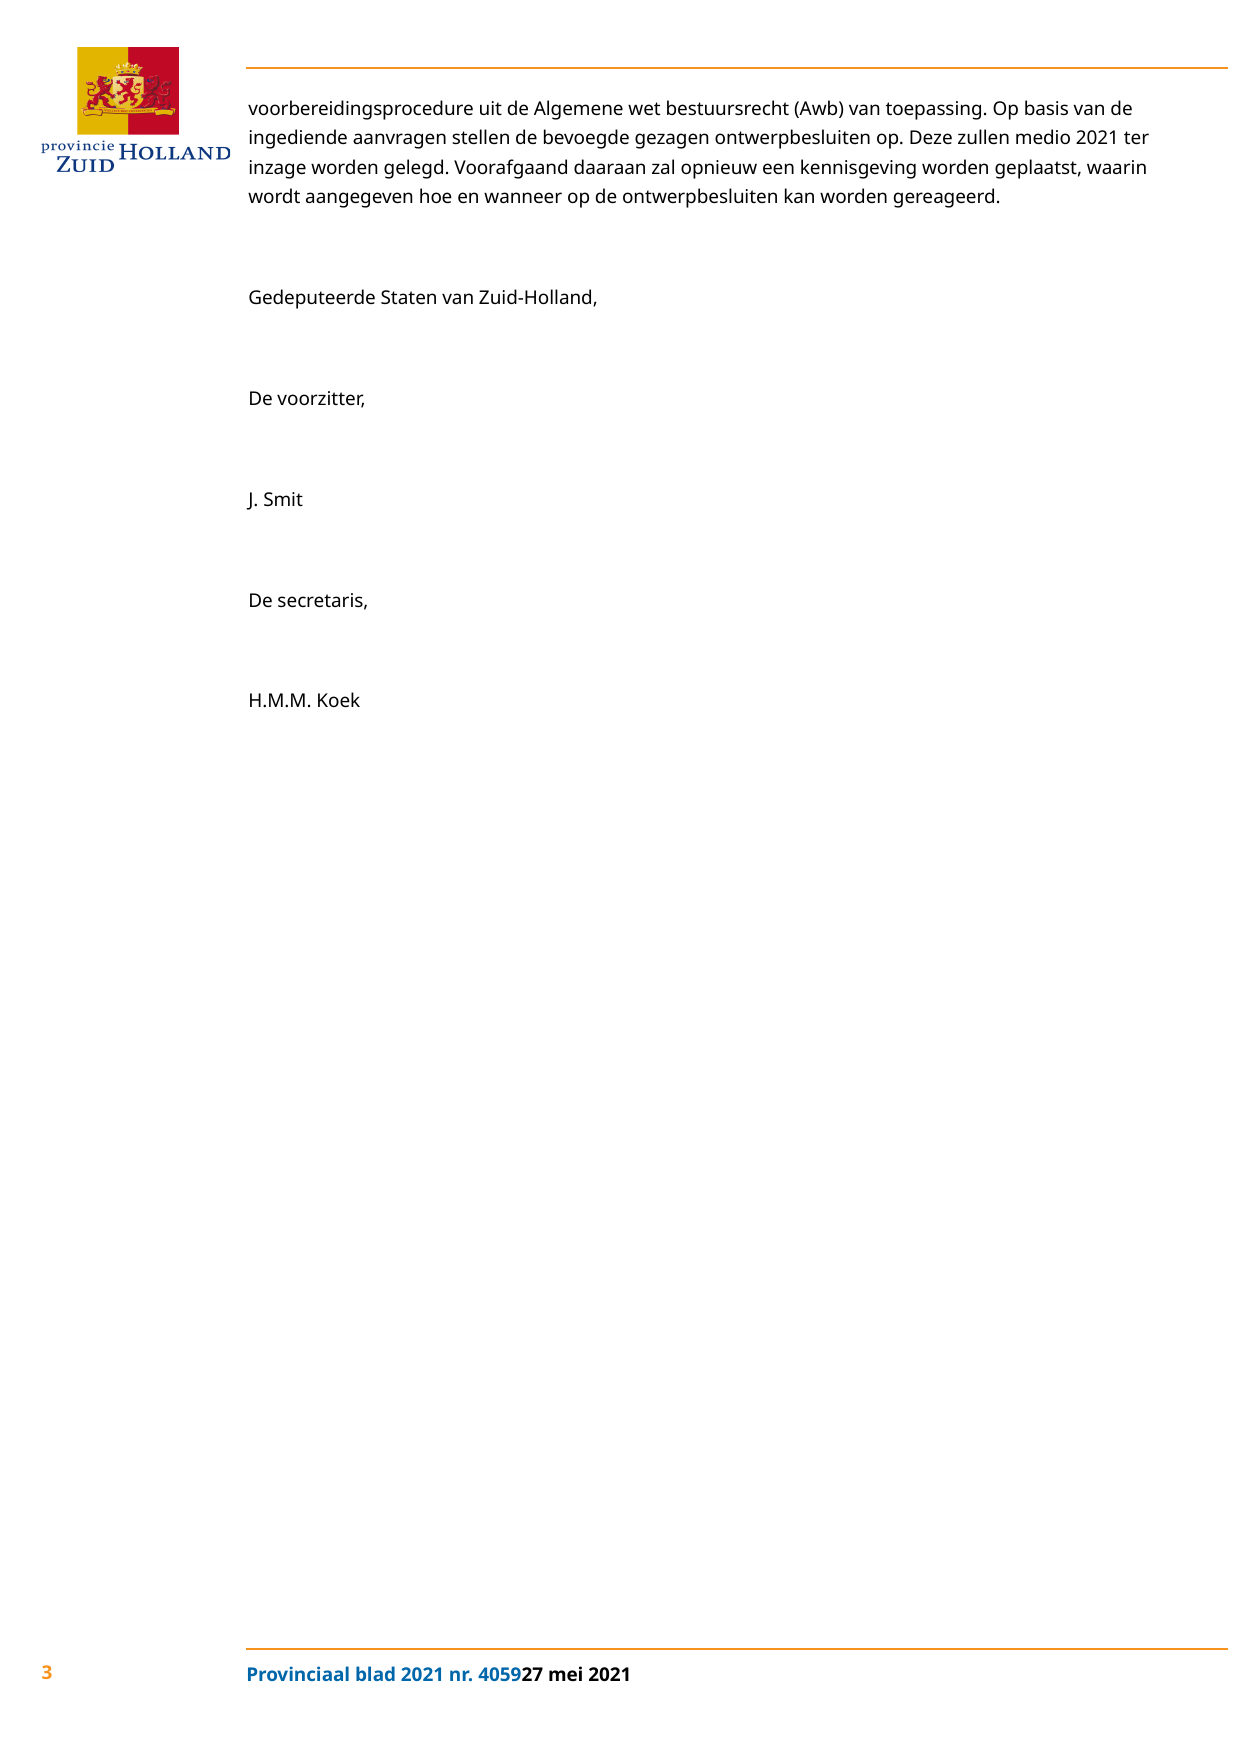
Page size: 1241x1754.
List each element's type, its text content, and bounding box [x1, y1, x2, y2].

text Gedeputeerde Staten van Zuid-Holland, [248, 284, 1152, 310]
text De voorzitter, [248, 385, 1152, 411]
text J. Smit [248, 486, 1152, 512]
text H.M.M. Koek [248, 688, 1152, 713]
text voorbereidingsprocedure uit de Algemene wet bestuursrecht (Awb) van toepassing. Op basis van de ingediende aanvragen stellen de bevoegde gezagen ontwerpbesluiten op. Deze zullen medio 2021 ter inzage worden gelegd. Voorafgaand daaraan zal opnieuw een kennisgeving worden geplaatst, waarin wordt aangegeven hoe en wanneer op de ontwerpbesluiten kan worden gereageerd. [248, 95, 1152, 209]
picture [41, 47, 231, 172]
text De secretaris, [248, 587, 1152, 613]
